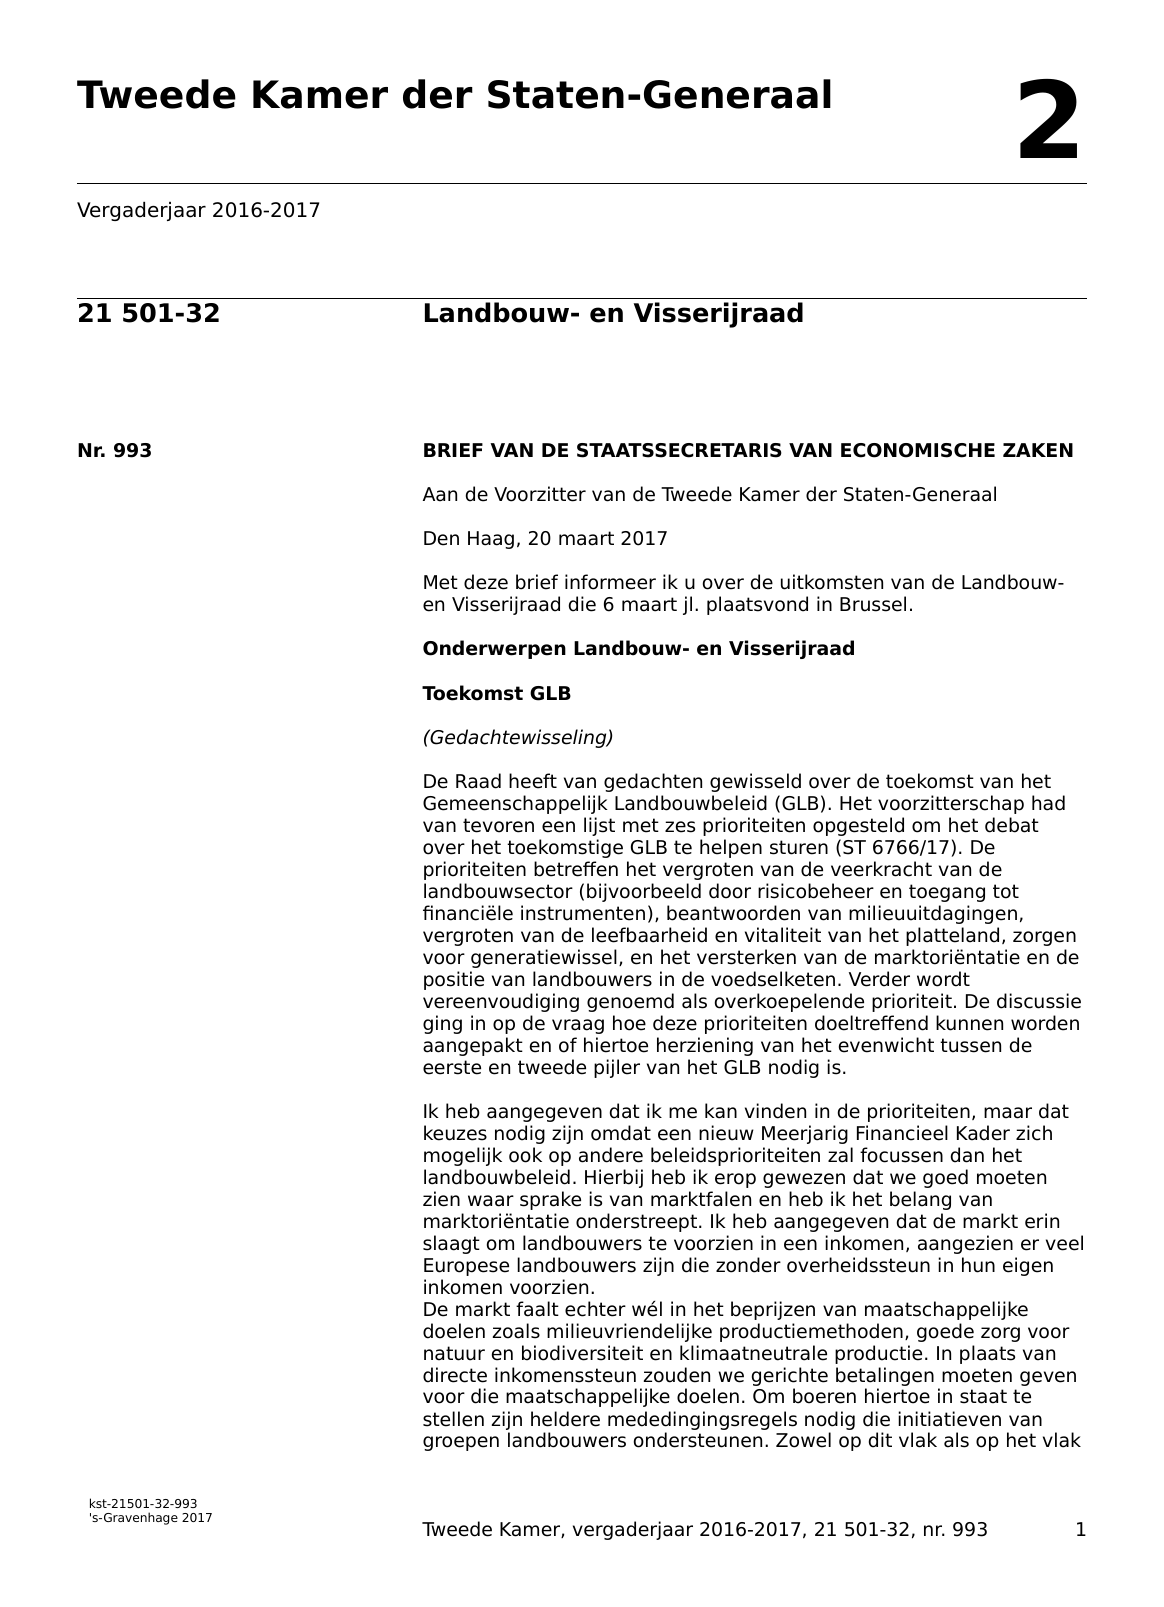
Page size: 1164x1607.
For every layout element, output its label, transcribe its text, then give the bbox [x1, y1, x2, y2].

table_header 2 [886, 59, 1087, 183]
subtitle Onderwerpen Landbouw- en Visserijraad [422, 638, 1087, 660]
text Aan de Voorzitter van de Tweede Kamer der Staten-Generaal [422, 484, 1087, 506]
subtitle Toekomst GLB [422, 682, 1087, 704]
subtitle 21 501-32 Landbouw- en Visserijraad [77, 299, 1087, 329]
text De markt faalt echter wél in het beprijzen van maatschappelijke doelen zoals milieuvriendelijke productiemethoden, goede zorg voor natuur en biodiversiteit en klimaatneutrale productie. In plaats van directe inkomenssteun zouden we gerichte betalingen moeten geven voor die maatschappelijke doelen. Om boeren hiertoe in staat te stellen zijn heldere mededingingsregels nodig die initiatieven van groepen landbouwers ondersteunen. Zowel op dit vlak als op het vlak [422, 1298, 1087, 1452]
text Met deze brief informeer ik u over de uitkomsten van de Landbouw- en Visserijraad die 6 maart jl. plaatsvond in Brussel. [422, 572, 1087, 616]
subtitle (Gedachtewisseling) [422, 727, 1087, 749]
text Ik heb aangegeven dat ik me kan vinden in de prioriteiten, maar dat keuzes nodig zijn omdat een nieuw Meerjarig Financieel Kader zich mogelijk ook op andere beleidsprioriteiten zal focussen dan het landbouwbeleid. Hierbij heb ik erop gewezen dat we goed moeten zien waar sprake is van marktfalen en heb ik het belang van marktoriëntatie onderstreept. Ik heb aangegeven dat de markt erin slaagt om landbouwers te voorzien in een inkomen, aangezien er veel Europese landbouwers zijn die zonder overheidssteun in hun eigen inkomen voorzien. [422, 1101, 1087, 1298]
text Den Haag, 20 maart 2017 [422, 528, 1087, 550]
subtitle Nr. 993 BRIEF VAN DE STAATSSECRETARIS VAN ECONOMISCHE ZAKEN [77, 440, 1087, 462]
table_header Tweede Kamer der Staten-Generaal [77, 59, 886, 183]
table_cell Vergaderjaar 2016-2017 [77, 184, 1087, 298]
text 's-Gravenhage 2017 [88, 1511, 323, 1525]
text kst-21501-32-993 [88, 1497, 323, 1511]
text De Raad heeft van gedachten gewisseld over de toekomst van het Gemeenschappelijk Landbouwbeleid (GLB). Het voorzitterschap had van tevoren een lijst met zes prioriteiten opgesteld om het debat over het toekomstige GLB te helpen sturen (ST 6766/17). De prioriteiten betreffen het vergroten van de veerkracht van de landbouwsector (bijvoorbeeld door risicobeheer en toegang tot financiële instrumenten), beantwoorden van milieuuitdagingen, vergroten van de leefbaarheid en vitaliteit van het platteland, zorgen voor generatiewissel, en het versterken van de marktoriëntatie en de positie van landbouwers in de voedselketen. Verder wordt vereenvoudiging genoemd als overkoepelende prioriteit. De discussie ging in op de vraag hoe deze prioriteiten doeltreffend kunnen worden aangepakt en of hiertoe herziening van het evenwicht tussen de eerste en tweede pijler van het GLB nodig is. [422, 771, 1087, 1078]
